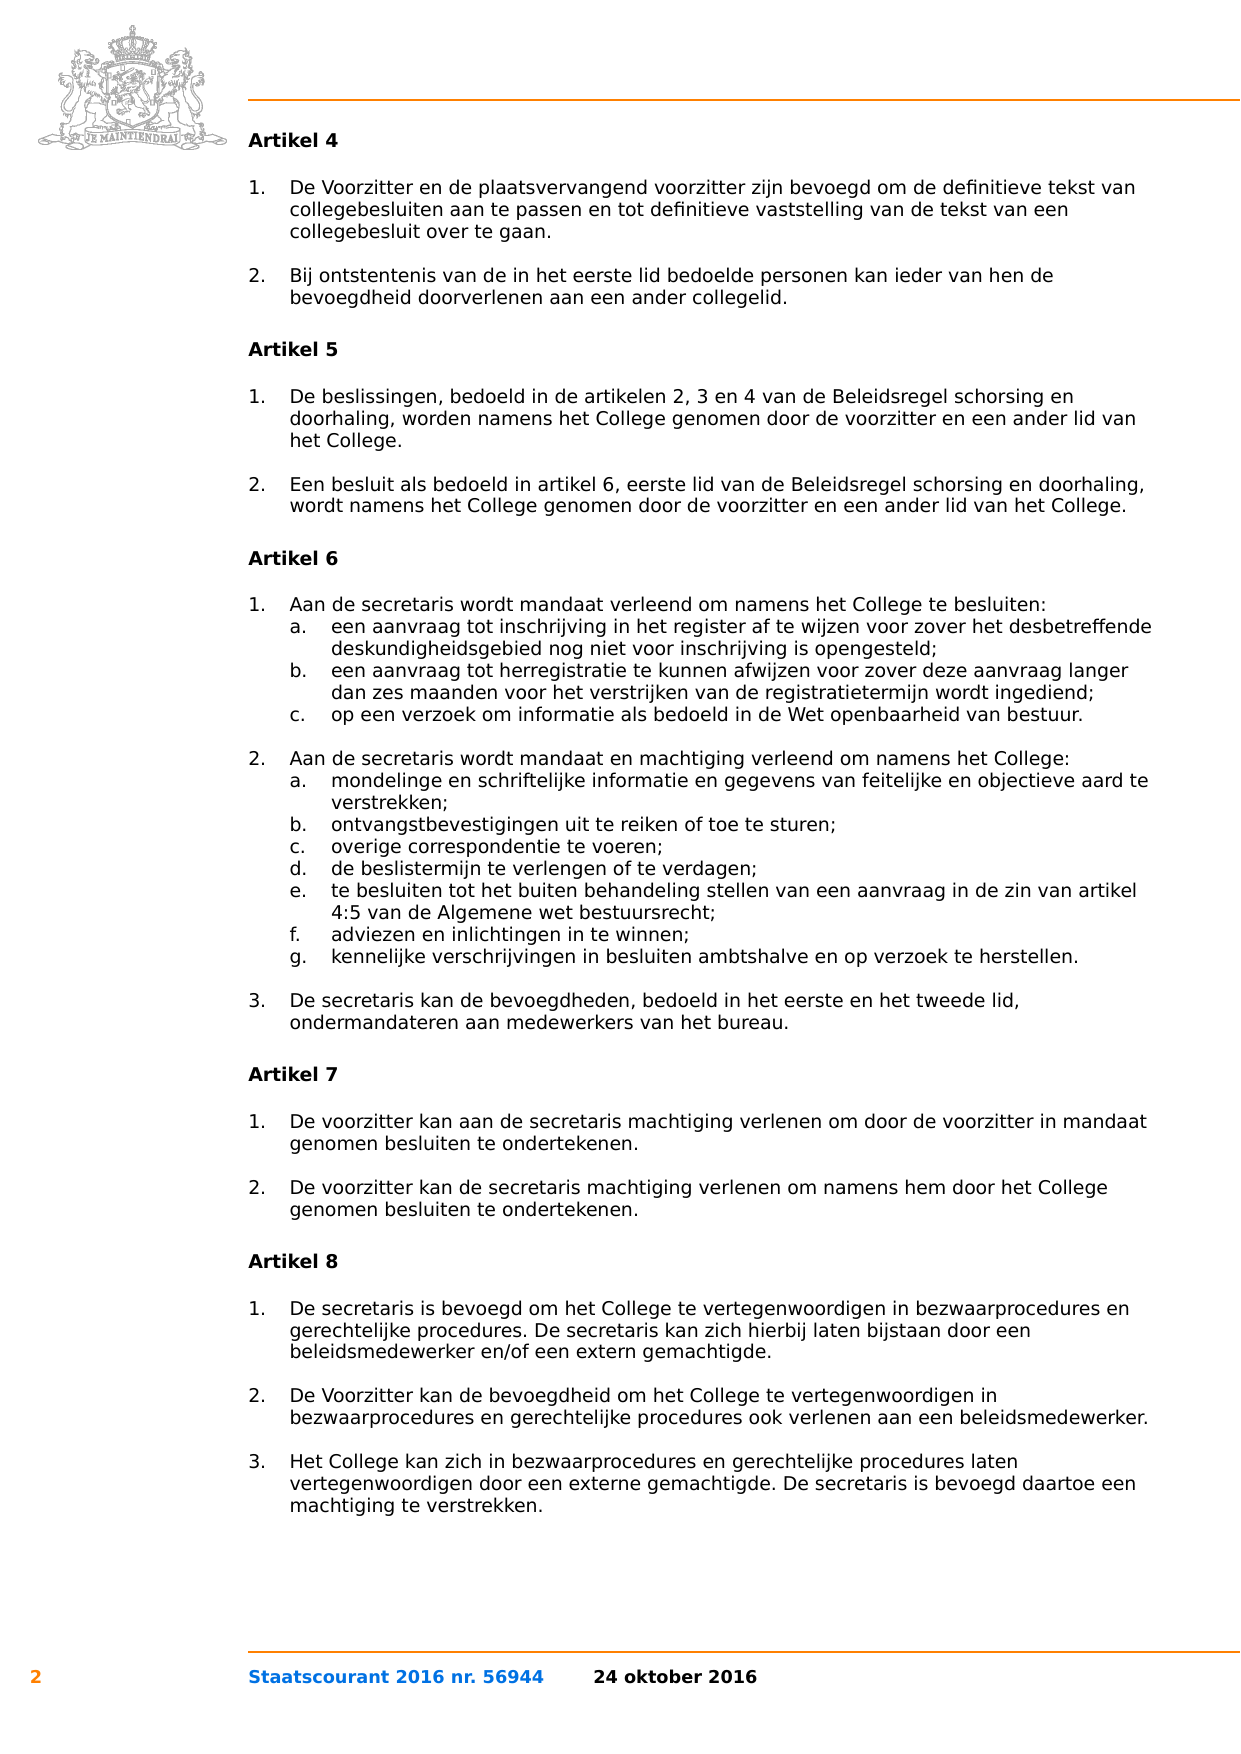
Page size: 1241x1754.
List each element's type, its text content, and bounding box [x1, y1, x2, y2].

picture [38, 25, 227, 150]
text 1. De secretaris is bevoegd om het College te vertegenwoordigen in bezwaarprocedures en gerechtelijke procedures. De secretaris kan zich hierbij laten bijstaan door een beleidsmedewerker en/of een extern gemachtigde. [248, 1297, 1163, 1363]
text a. mondelinge en schriftelijke informatie en gegevens van feitelijke en objectieve aard te verstrekken; [289, 770, 1163, 814]
subtitle Artikel 8 [248, 1251, 1163, 1272]
text 1. De voorzitter kan aan de secretaris machtiging verlenen om door de voorzitter in mandaat genomen besluiten te ondertekenen. [248, 1111, 1163, 1155]
text g. kennelijke verschrijvingen in besluiten ambtshalve en op verzoek te herstellen. [289, 946, 1163, 968]
text d. de beslistermijn te verlengen of te verdagen; [289, 858, 1163, 880]
text 2. Aan de secretaris wordt mandaat en machtiging verleend om namens het College: [248, 748, 1163, 770]
text e. te besluiten tot het buiten behandeling stellen van een aanvraag in de zin van artikel 4:5 van de Algemene wet bestuursrecht; [289, 880, 1163, 924]
text 2. De Voorzitter kan de bevoegdheid om het College te vertegenwoordigen in bezwaarprocedures en gerechtelijke procedures ook verlenen aan een beleidsmedewerker. [248, 1385, 1163, 1429]
text 1. De Voorzitter en de plaatsvervangend voorzitter zijn bevoegd om de definitieve tekst van collegebesluiten aan te passen en tot definitieve vaststelling van de tekst van een collegebesluit over te gaan. [248, 177, 1163, 243]
text a. een aanvraag tot inschrijving in het register af te wijzen voor zover het desbetreffende deskundigheidsgebied nog niet voor inschrijving is opengesteld; [289, 616, 1163, 660]
text b. een aanvraag tot herregistratie te kunnen afwijzen voor zover deze aanvraag langer dan zes maanden voor het verstrijken van de registratietermijn wordt ingediend; [289, 660, 1163, 704]
subtitle Artikel 4 [248, 130, 1163, 152]
text 2. De voorzitter kan de secretaris machtiging verlenen om namens hem door het College genomen besluiten te ondertekenen. [248, 1177, 1163, 1221]
subtitle Artikel 5 [248, 339, 1163, 361]
text 2. Bij ontstentenis van de in het eerste lid bedoelde personen kan ieder van hen de bevoegdheid doorverlenen aan een ander collegelid. [248, 265, 1163, 309]
text f. adviezen en inlichtingen in te winnen; [289, 924, 1163, 946]
text 3. Het College kan zich in bezwaarprocedures en gerechtelijke procedures laten vertegenwoordigen door een externe gemachtigde. De secretaris is bevoegd daartoe een machtiging te verstrekken. [248, 1451, 1163, 1517]
text c. op een verzoek om informatie als bedoeld in de Wet openbaarheid van bestuur. [289, 704, 1163, 726]
text b. ontvangstbevestigingen uit te reiken of toe te sturen; [289, 814, 1163, 836]
text 1. De beslissingen, bedoeld in de artikelen 2, 3 en 4 van de Beleidsregel schorsing en doorhaling, worden namens het College genomen door de voorzitter en een ander lid van het College. [248, 386, 1163, 452]
text 3. De secretaris kan de bevoegdheden, bedoeld in het eerste en het tweede lid, ondermandateren aan medewerkers van het bureau. [248, 990, 1163, 1034]
subtitle Artikel 7 [248, 1064, 1163, 1086]
text 1. Aan de secretaris wordt mandaat verleend om namens het College te besluiten: [248, 594, 1163, 616]
subtitle Artikel 6 [248, 547, 1163, 569]
text c. overige correspondentie te voeren; [289, 836, 1163, 858]
text 2. Een besluit als bedoeld in artikel 6, eerste lid van de Beleidsregel schorsing en doorhaling, wordt namens het College genomen door de voorzitter en een ander lid van het College. [248, 473, 1163, 517]
